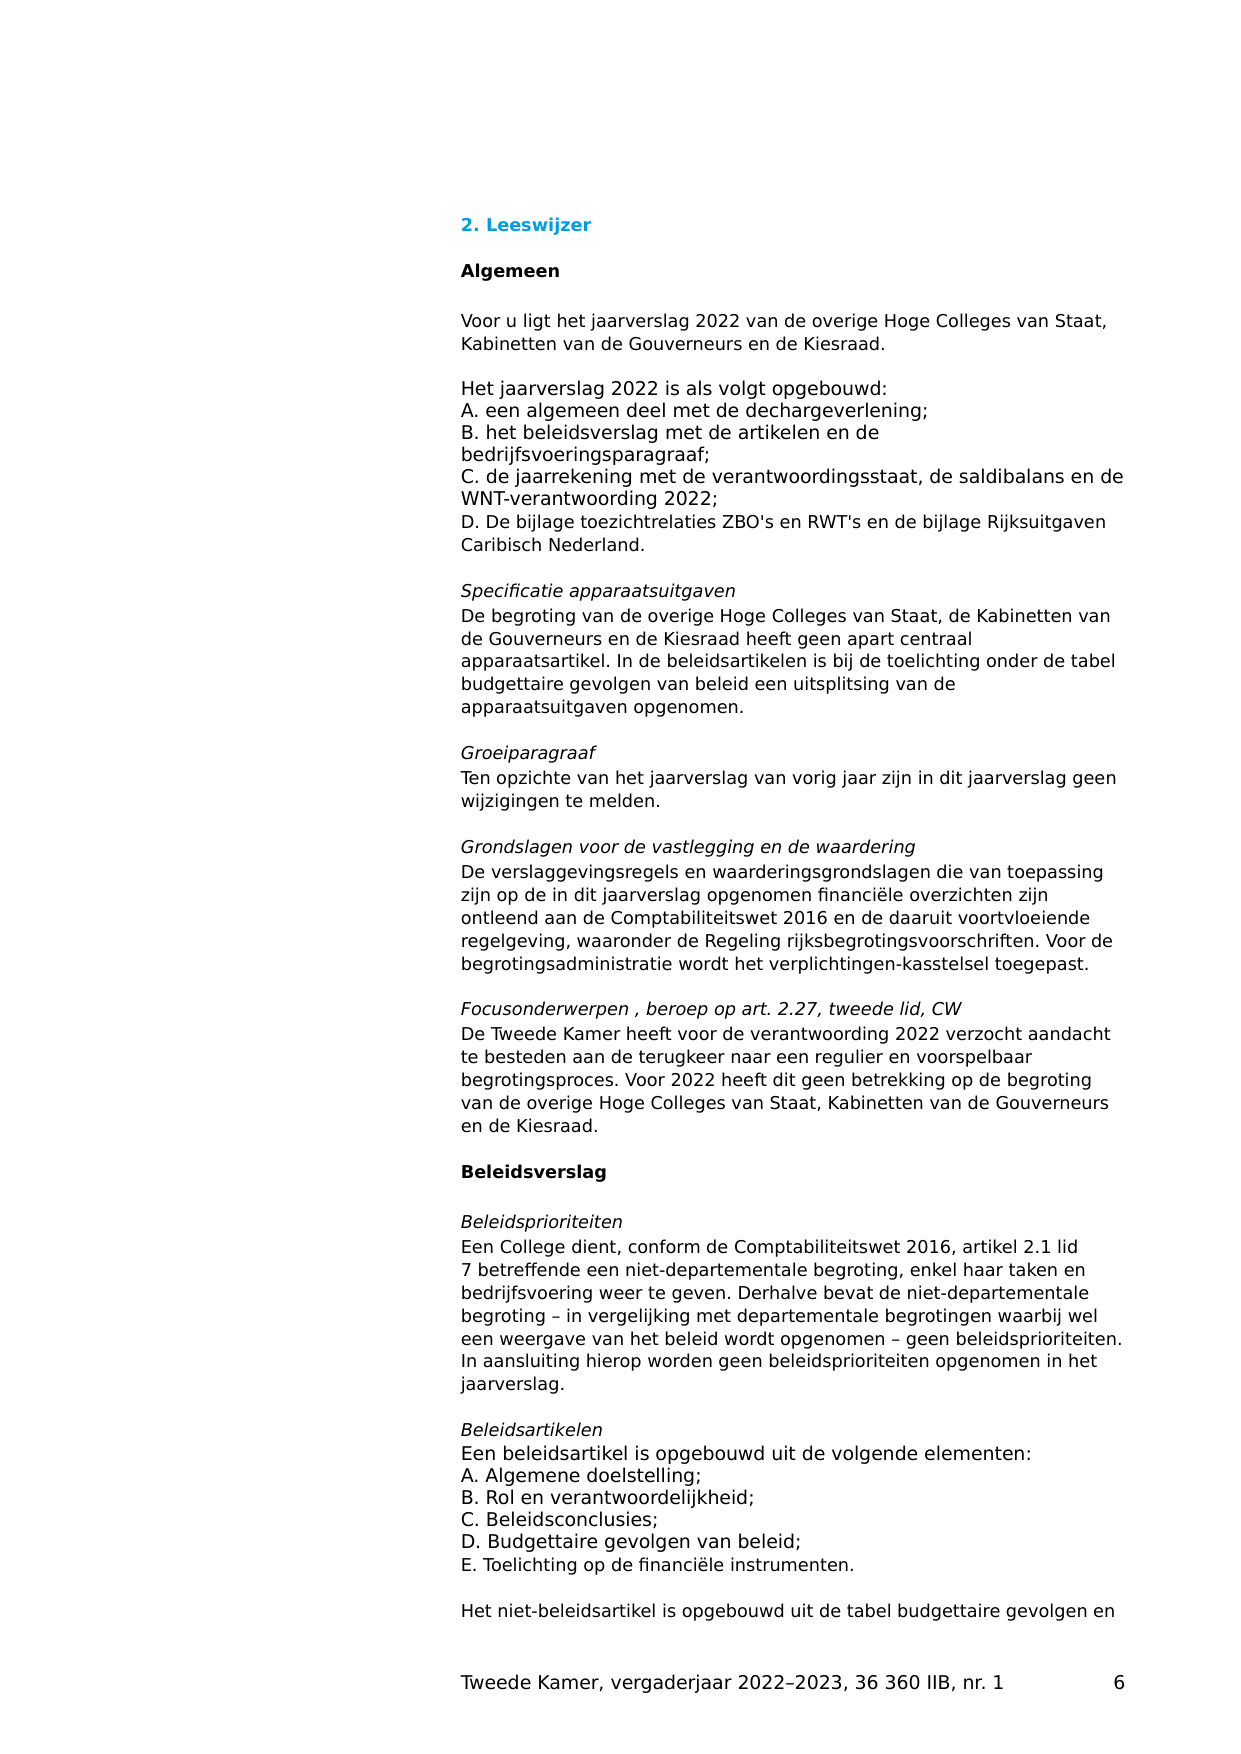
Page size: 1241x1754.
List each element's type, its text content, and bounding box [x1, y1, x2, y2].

text A. een algemeen deel met de dechargeverlening; [461, 400, 1125, 422]
text De verslaggevingsregels en waarderingsgrondslagen die van toepassing zijn op de in dit jaarverslag opgenomen financiële overzichten zijn ontleend aan de Comptabiliteitswet 2016 en de daaruit voortvloeiende regelgeving, waaronder de Regeling rijksbegrotingsvoorschriften. Voor de begrotingsadministratie wordt het verplichtingen-kasstelsel toegepast. [461, 860, 1125, 974]
title 2. Leeswijzer [461, 213, 1125, 236]
text Focusonderwerpen , beroep op art. 2.27, tweede lid, CW [461, 997, 1125, 1020]
text C. Beleidsconclusies; [461, 1509, 1125, 1531]
text Voor u ligt het jaarverslag 2022 van de overige Hoge Colleges van Staat, Kabinetten van de Gouverneurs en de Kiesraad. [461, 309, 1125, 355]
text Beleidsprioriteiten [461, 1210, 1125, 1233]
text D. Budgettaire gevolgen van beleid; [461, 1531, 1125, 1553]
text Algemeen [461, 259, 1125, 282]
text De begroting van de overige Hoge Colleges van Staat, de Kabinetten van de Gouverneurs en de Kiesraad heeft geen apart centraal apparaatsartikel. In de beleidsartikelen is bij de toelichting onder de tabel budgettaire gevolgen van beleid een uitsplitsing van de apparaatsuitgaven opgenomen. [461, 604, 1125, 718]
text D. De bijlage toezichtrelaties ZBO's en RWT's en de bijlage Rijksuitgaven Caribisch Nederland. [461, 510, 1125, 556]
text Het niet-beleidsartikel is opgebouwd uit de tabel budgettaire gevolgen en [461, 1599, 1125, 1622]
text Beleidsverslag [461, 1160, 1125, 1183]
text B. het beleidsverslag met de artikelen en de bedrijfsvoeringsparagraaf; [461, 422, 1125, 466]
text C. de jaarrekening met de verantwoordingsstaat, de saldibalans en de WNT-verantwoording 2022; [461, 466, 1125, 510]
text Specificatie apparaatsuitgaven [461, 579, 1125, 602]
text Beleidsartikelen [461, 1418, 1125, 1441]
text Ten opzichte van het jaarverslag van vorig jaar zijn in dit jaarverslag geen wijzigingen te melden. [461, 766, 1125, 812]
text B. Rol en verantwoordelijkheid; [461, 1487, 1125, 1509]
text A. Algemene doelstelling; [461, 1465, 1125, 1487]
text Een beleidsartikel is opgebouwd uit de volgende elementen: [461, 1443, 1125, 1465]
text Het jaarverslag 2022 is als volgt opgebouwd: [461, 378, 1125, 400]
text Groeiparagraaf [461, 741, 1125, 764]
text E. Toelichting op de financiële instrumenten. [461, 1553, 1125, 1576]
text Grondslagen voor de vastlegging en de waardering [461, 835, 1125, 858]
text De Tweede Kamer heeft voor de verantwoording 2022 verzocht aandacht te besteden aan de terugkeer naar een regulier en voorspelbaar begrotingsproces. Voor 2022 heeft dit geen betrekking op de begroting van de overige Hoge Colleges van Staat, Kabinetten van de Gouverneurs en de Kiesraad. [461, 1022, 1125, 1137]
text Een College dient, conform de Comptabiliteitswet 2016, artikel 2.1 lid 7 betreffende een niet-departementale begroting, enkel haar taken en bedrijfsvoering weer te geven. Derhalve bevat de niet-departementale begroting – in vergelijking met departementale begrotingen waarbij wel een weergave van het beleid wordt opgenomen – geen beleidsprioriteiten. In aansluiting hierop worden geen beleidsprioriteiten opgenomen in het jaarverslag. [461, 1235, 1125, 1395]
